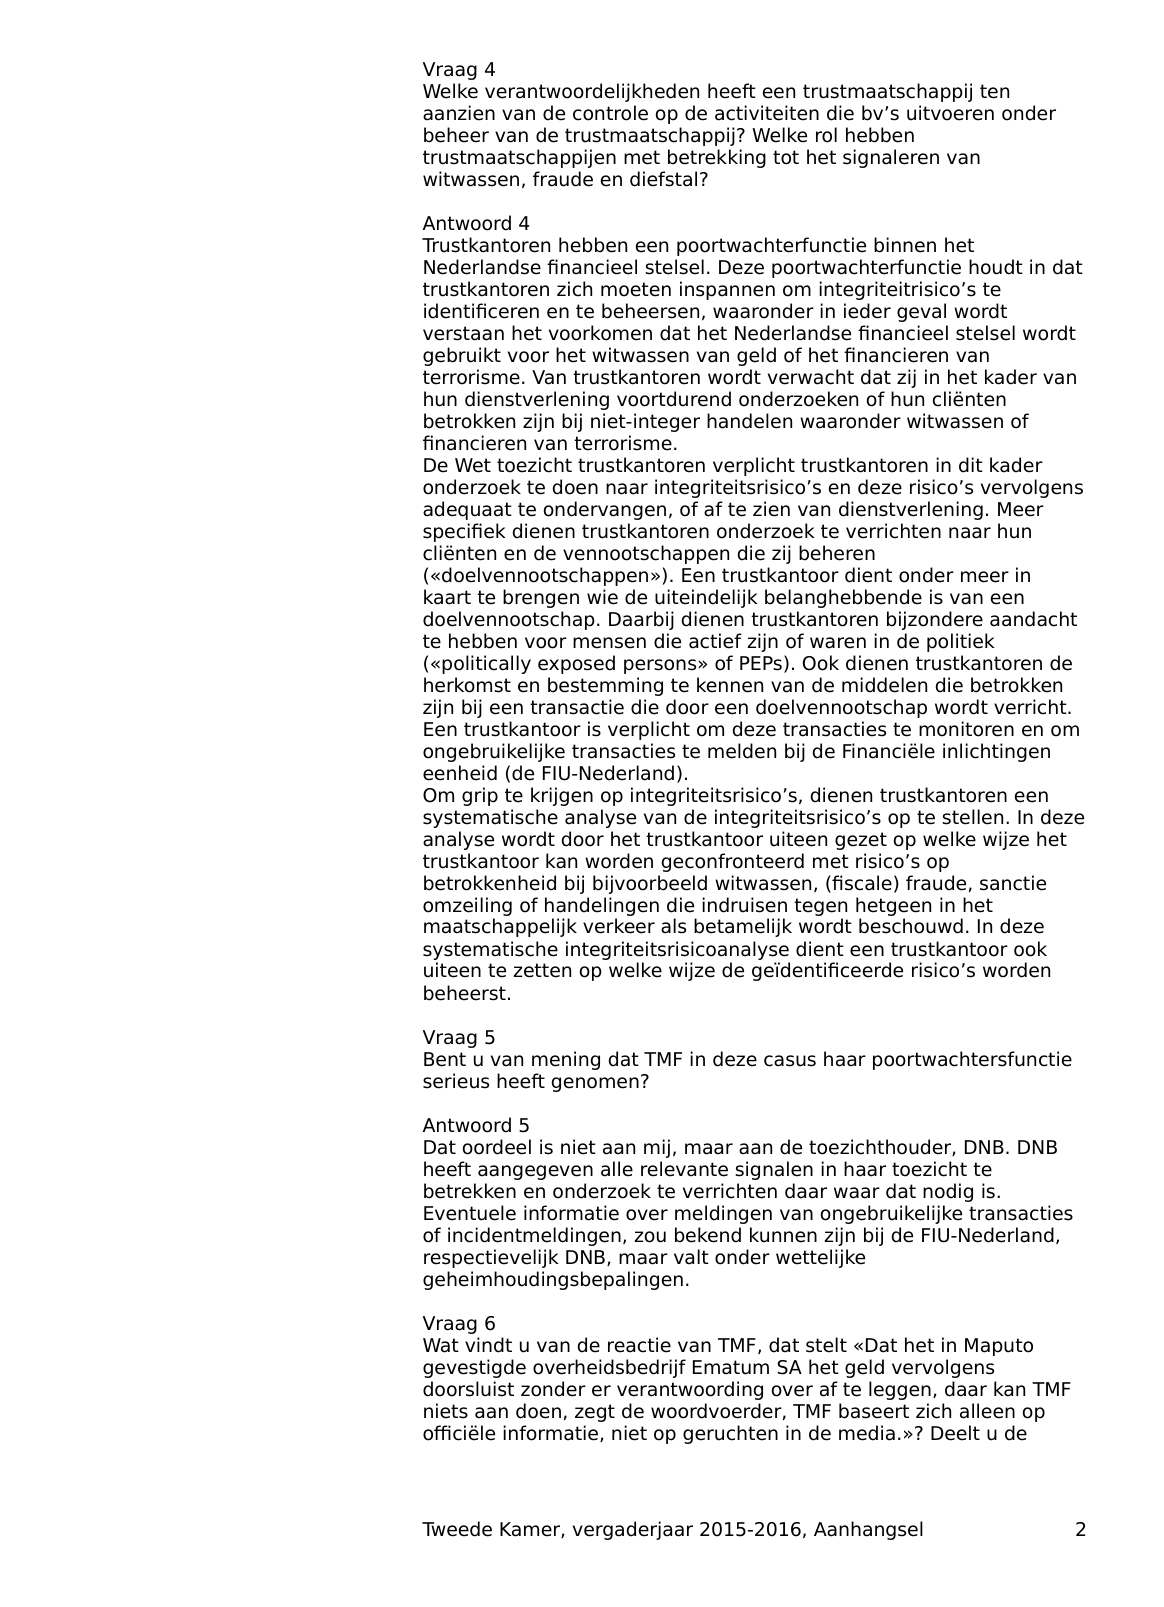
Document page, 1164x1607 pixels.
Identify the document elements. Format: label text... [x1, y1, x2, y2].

text Trustkantoren hebben een poortwachterfunctie binnen het Nederlandse financieel stelsel. Deze poortwachterfunctie houdt in dat trustkantoren zich moeten inspannen om integriteitrisico’s te identificeren en te beheersen, waaronder in ieder geval wordt verstaan het voorkomen dat het Nederlandse financieel stelsel wordt gebruikt voor het witwassen van geld of het financieren van terrorisme. Van trustkantoren wordt verwacht dat zij in het kader van hun dienstverlening voortdurend onderzoeken of hun cliënten betrokken zijn bij niet-integer handelen waaronder witwassen of financieren van terrorisme. [422, 235, 1087, 455]
text Dat oordeel is niet aan mij, maar aan de toezichthouder, DNB. DNB heeft aangegeven alle relevante signalen in haar toezicht te betrekken en onderzoek te verrichten daar waar dat nodig is. Eventuele informatie over meldingen van ongebruikelijke transacties of incidentmeldingen, zou bekend kunnen zijn bij de FIU-Nederland, respectievelijk DNB, maar valt onder wettelijke geheimhoudingsbepalingen. [422, 1137, 1087, 1291]
text De Wet toezicht trustkantoren verplicht trustkantoren in dit kader onderzoek te doen naar integriteitsrisico’s en deze risico’s vervolgens adequaat te ondervangen, of af te zien van dienstverlening. Meer specifiek dienen trustkantoren onderzoek te verrichten naar hun cliënten en de vennootschappen die zij beheren («doelvennootschappen»). Een trustkantoor dient onder meer in kaart te brengen wie de uiteindelijk belanghebbende is van een doelvennootschap. Daarbij dienen trustkantoren bijzondere aandacht te hebben voor mensen die actief zijn of waren in de politiek («politically exposed persons» of PEPs). Ook dienen trustkantoren de herkomst en bestemming te kennen van de middelen die betrokken zijn bij een transactie die door een doelvennootschap wordt verricht. Een trustkantoor is verplicht om deze transacties te monitoren en om ongebruikelijke transacties te melden bij de Financiële inlichtingen eenheid (de FIU-Nederland). [422, 455, 1087, 784]
text Welke verantwoordelijkheden heeft een trustmaatschappij ten aanzien van de controle op de activiteiten die bv’s uitvoeren onder beheer van de trustmaatschappij? Welke rol hebben trustmaatschappijen met betrekking tot het signaleren van witwassen, fraude en diefstal? [422, 81, 1087, 191]
text Wat vindt u van de reactie van TMF, dat stelt «Dat het in Maputo gevestigde overheidsbedrijf Ematum SA het geld vervolgens doorsluist zonder er verantwoording over af te leggen, daar kan TMF niets aan doen, zegt de woordvoerder, TMF baseert zich alleen op officiële informatie, niet op geruchten in de media.»? Deelt u de [422, 1335, 1087, 1444]
text Antwoord 5 [422, 1115, 1087, 1137]
text Vraag 6 [422, 1313, 1087, 1335]
text Om grip te krijgen op integriteitsrisico’s, dienen trustkantoren een systematische analyse van de integriteitsrisico’s op te stellen. In deze analyse wordt door het trustkantoor uiteen gezet op welke wijze het trustkantoor kan worden geconfronteerd met risico’s op betrokkenheid bij bijvoorbeeld witwassen, (fiscale) fraude, sanctie omzeiling of handelingen die indruisen tegen hetgeen in het maatschappelijk verkeer als betamelijk wordt beschouwd. In deze systematische integriteitsrisicoanalyse dient een trustkantoor ook uiteen te zetten op welke wijze de geïdentificeerde risico’s worden beheerst. [422, 784, 1087, 1004]
text Bent u van mening dat TMF in deze casus haar poortwachtersfunctie serieus heeft genomen? [422, 1048, 1087, 1092]
text Vraag 4 [422, 59, 1087, 81]
text Antwoord 4 [422, 213, 1087, 235]
text Vraag 5 [422, 1027, 1087, 1048]
